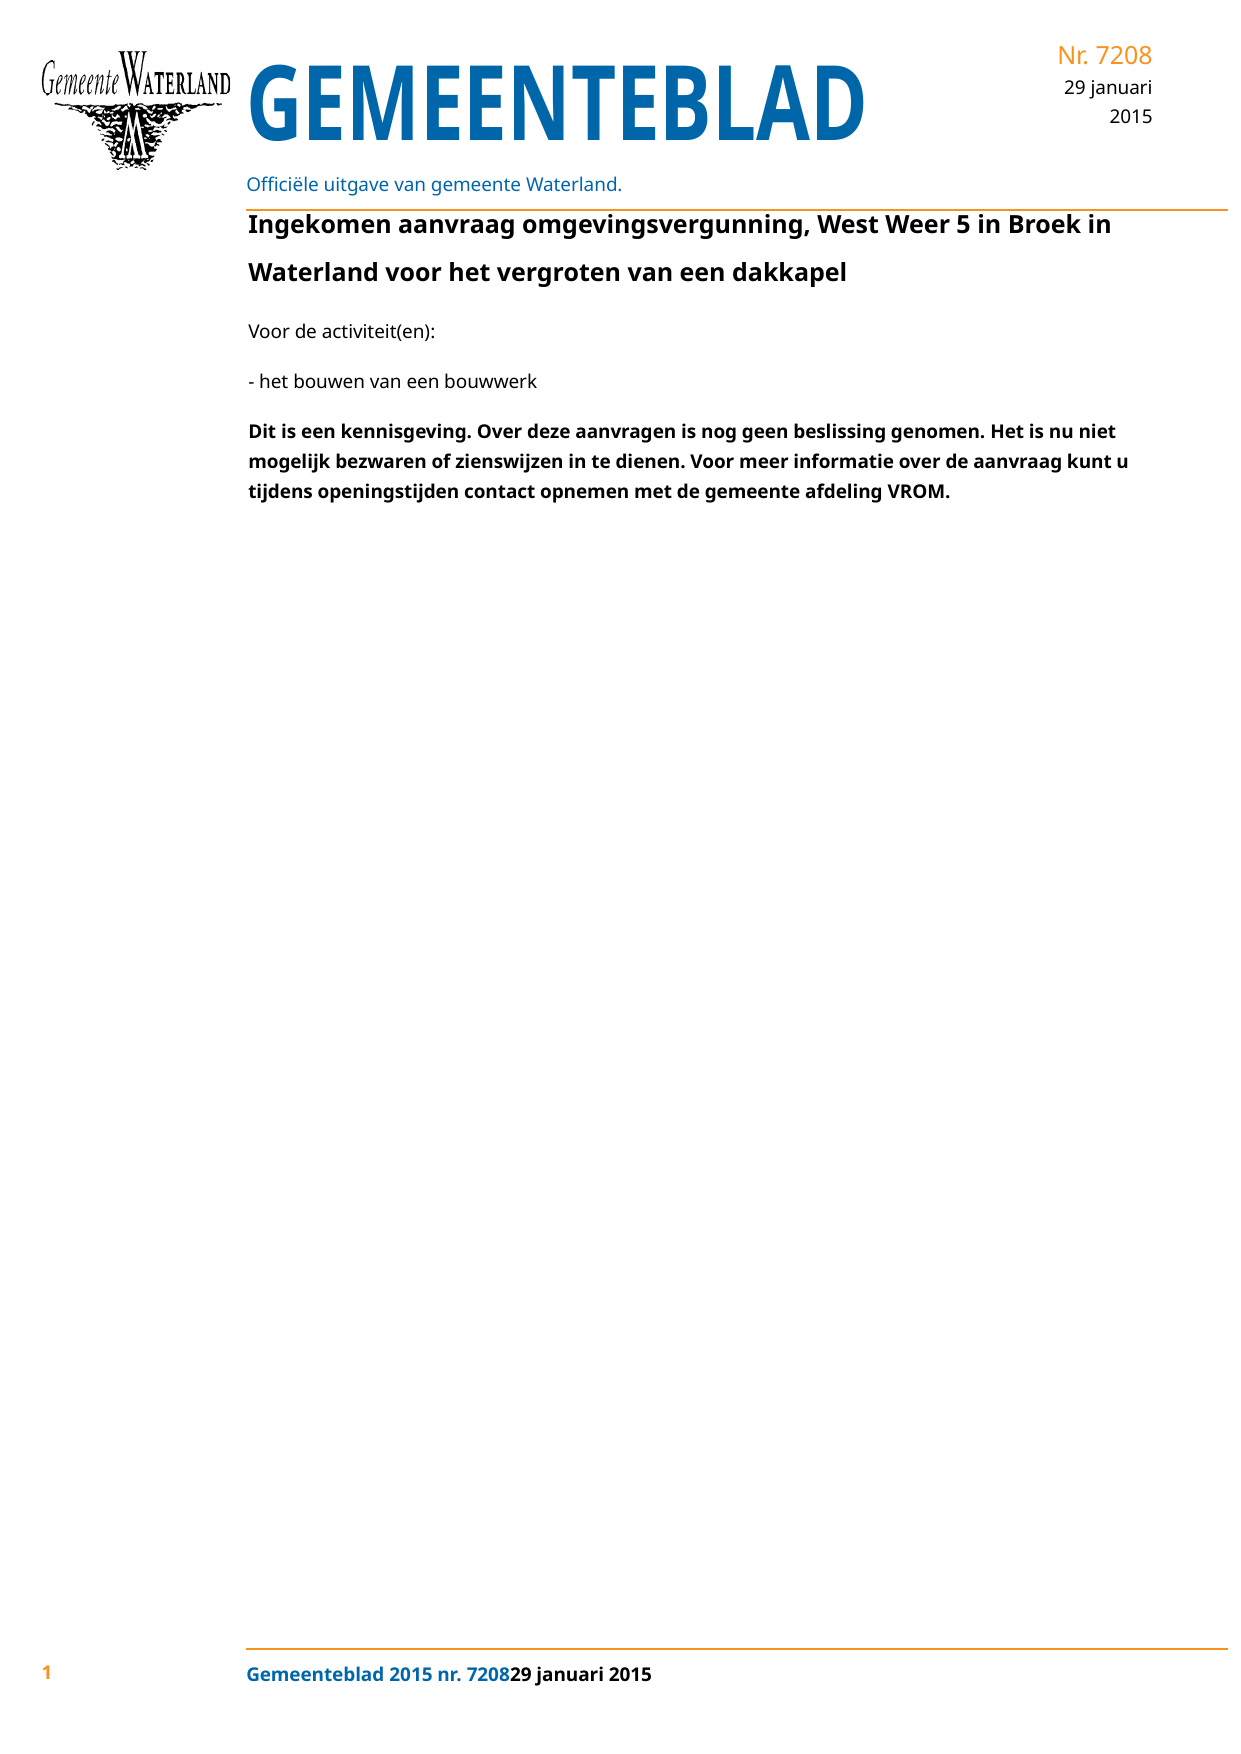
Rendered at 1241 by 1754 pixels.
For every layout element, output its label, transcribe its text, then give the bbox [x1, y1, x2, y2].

text Voor de activiteit(en): [248, 318, 1152, 344]
text - het bouwen van een bouwwerk [248, 368, 1152, 394]
text Ingekomen aanvraag omgevingsvergunning, West Weer 5 in Broek in Waterland voor het vergroten van een dakkapel [248, 211, 1152, 288]
picture [41, 47, 231, 172]
text Dit is een kennisgeving. Over deze aanvragen is nog geen beslissing genomen. Het is nu niet mogelijk bezwaren of zienswijzen in te dienen. Voor meer informatie over de aanvraag kunt u tijdens openingstijden contact opnemen met de gemeente afdeling VROM. [248, 419, 1152, 504]
